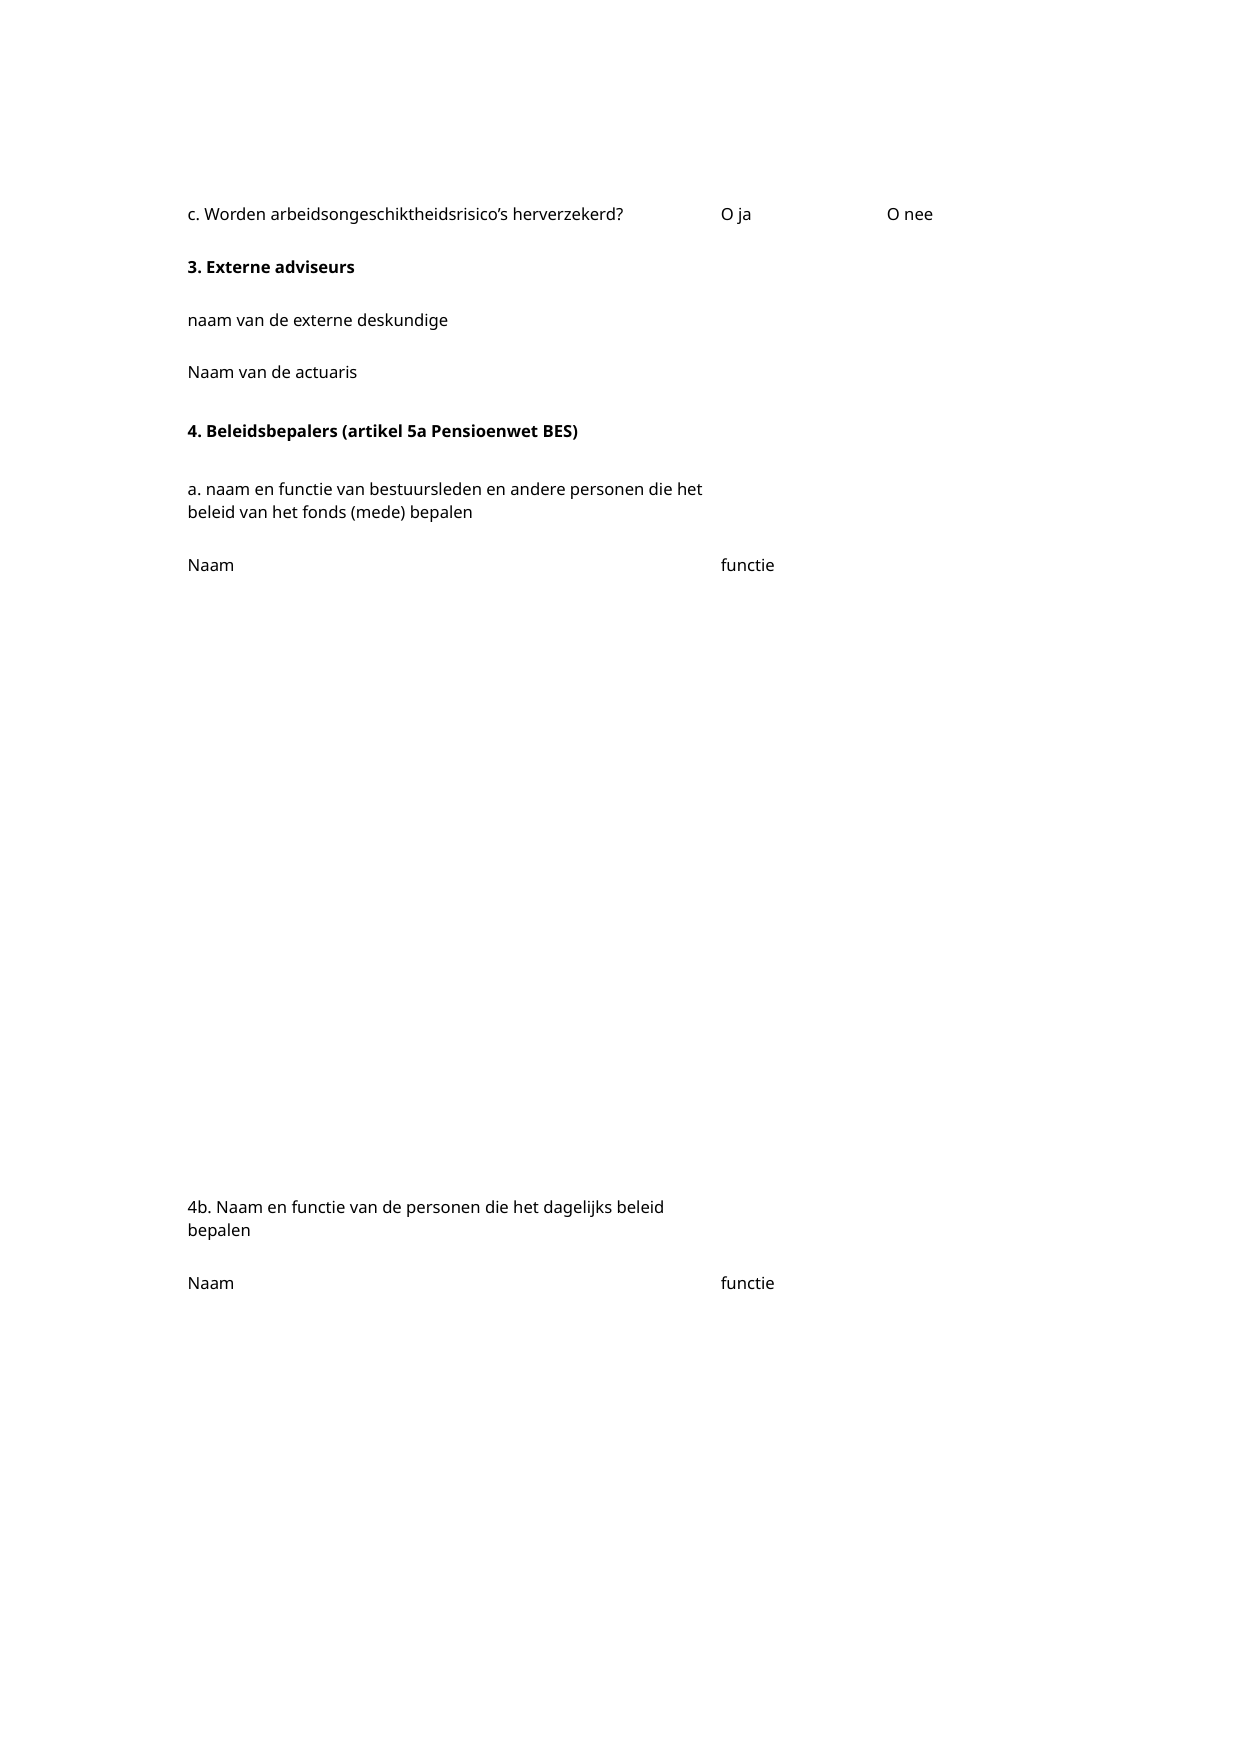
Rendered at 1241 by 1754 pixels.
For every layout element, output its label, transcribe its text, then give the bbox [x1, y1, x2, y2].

table_cell [887, 1447, 1053, 1505]
table_cell [721, 150, 887, 203]
table_cell [188, 670, 721, 728]
table_cell [721, 845, 887, 904]
table_cell Naam [188, 553, 721, 612]
table_cell [721, 1196, 887, 1271]
table_cell [188, 1021, 721, 1079]
table_cell [887, 670, 1053, 728]
table_cell [721, 787, 887, 845]
table_cell [721, 1138, 887, 1196]
table_cell [887, 150, 1053, 203]
table_cell [188, 150, 721, 203]
table_cell [887, 361, 1053, 419]
table_cell [887, 553, 1053, 612]
table_cell [887, 1079, 1053, 1137]
table_cell [887, 787, 1053, 845]
table_cell [188, 1138, 721, 1196]
table_cell 4b. Naam en functie van de personen die het dagelijks beleid bepalen [188, 1196, 721, 1271]
table_cell [721, 670, 887, 728]
table_cell [887, 1505, 1053, 1563]
table_cell c. Worden arbeidsongeschiktheidsrisico’s herverzekerd? [188, 203, 721, 255]
table_cell [721, 904, 887, 962]
table_cell [887, 478, 1053, 553]
table_cell [887, 1138, 1053, 1196]
table_cell [887, 962, 1053, 1021]
table_cell [887, 255, 1053, 361]
table_cell [188, 845, 721, 904]
table_cell [188, 1079, 721, 1137]
table_cell [887, 904, 1053, 962]
table_cell [887, 1271, 1053, 1330]
table_cell [188, 1447, 721, 1505]
table_cell [188, 904, 721, 962]
table_cell [721, 962, 887, 1021]
table_cell [887, 1196, 1053, 1271]
table_cell 4. Beleidsbepalers (artikel 5a Pensioenwet BES) [188, 419, 721, 478]
table_cell [188, 962, 721, 1021]
table_cell [887, 419, 1053, 478]
table_cell [721, 1388, 887, 1447]
table_cell Naam [188, 1271, 721, 1330]
table_cell [887, 729, 1053, 787]
table_cell [887, 1021, 1053, 1079]
table_cell functie [721, 1271, 887, 1330]
table_cell [887, 845, 1053, 904]
table_cell [188, 1330, 721, 1388]
table_cell [721, 1079, 887, 1137]
table_cell [721, 255, 887, 361]
table_cell [721, 361, 887, 419]
table_cell [721, 612, 887, 670]
table_cell 3. Externe adviseurs naam van de externe deskundige [188, 255, 721, 361]
table_cell [188, 729, 721, 787]
table_cell O ja [721, 203, 887, 255]
table_cell [188, 612, 721, 670]
table_cell [887, 1330, 1053, 1388]
table_cell [887, 612, 1053, 670]
table_cell [887, 1388, 1053, 1447]
table_cell [721, 478, 887, 553]
table_cell [188, 1388, 721, 1447]
table_cell [721, 1447, 887, 1505]
table_cell functie [721, 553, 887, 612]
table_cell [721, 1330, 887, 1388]
table_cell [721, 419, 887, 478]
table_cell O nee [887, 203, 1053, 255]
table_cell [188, 1505, 721, 1563]
table_cell [721, 729, 887, 787]
table_cell a. naam en functie van bestuursleden en andere personen die het beleid van het fonds (mede) bepalen [188, 478, 721, 553]
table_cell Naam van de actuaris [188, 361, 721, 419]
table_cell [721, 1021, 887, 1079]
table_cell [721, 1505, 887, 1563]
table_cell [188, 787, 721, 845]
